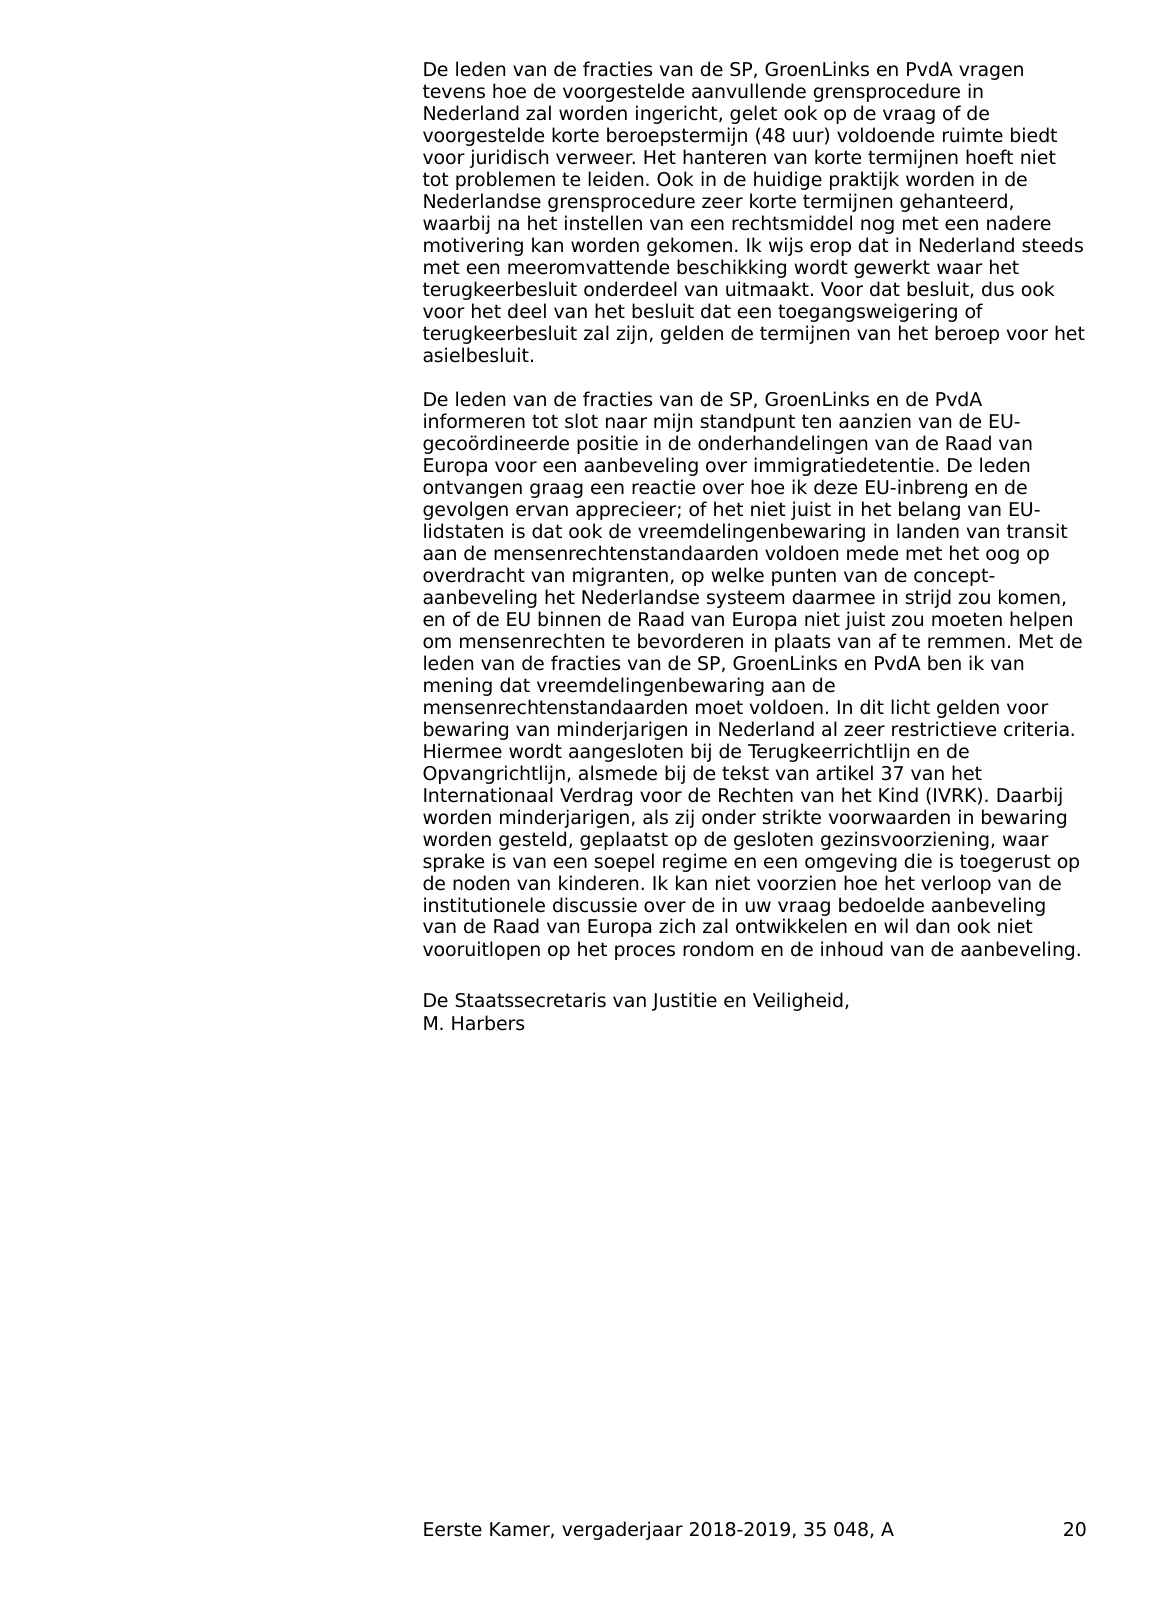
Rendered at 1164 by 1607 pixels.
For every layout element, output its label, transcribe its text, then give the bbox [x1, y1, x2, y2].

text De leden van de fracties van de SP, GroenLinks en PvdA vragen tevens hoe de voorgestelde aanvullende grensprocedure in Nederland zal worden ingericht, gelet ook op de vraag of de voorgestelde korte beroepstermijn (48 uur) voldoende ruimte biedt voor juridisch verweer. Het hanteren van korte termijnen hoeft niet tot problemen te leiden. Ook in de huidige praktijk worden in de Nederlandse grensprocedure zeer korte termijnen gehanteerd, waarbij na het instellen van een rechtsmiddel nog met een nadere motivering kan worden gekomen. Ik wijs erop dat in Nederland steeds met een meeromvattende beschikking wordt gewerkt waar het terugkeerbesluit onderdeel van uitmaakt. Voor dat besluit, dus ook voor het deel van het besluit dat een toegangsweigering of terugkeerbesluit zal zijn, gelden de termijnen van het beroep voor het asielbesluit. [422, 59, 1087, 367]
text De Staatssecretaris van Justitie en Veiligheid, M. Harbers [422, 990, 1087, 1034]
text De leden van de fracties van de SP, GroenLinks en de PvdA informeren tot slot naar mijn standpunt ten aanzien van de EU-gecoördineerde positie in de onderhandelingen van de Raad van Europa voor een aanbeveling over immigratiedetentie. De leden ontvangen graag een reactie over hoe ik deze EU-inbreng en de gevolgen ervan apprecieer; of het niet juist in het belang van EU-lidstaten is dat ook de vreemdelingenbewaring in landen van transit aan de mensenrechtenstandaarden voldoen mede met het oog op overdracht van migranten, op welke punten van de concept-aanbeveling het Nederlandse systeem daarmee in strijd zou komen, en of de EU binnen de Raad van Europa niet juist zou moeten helpen om mensenrechten te bevorderen in plaats van af te remmen. Met de leden van de fracties van de SP, GroenLinks en PvdA ben ik van mening dat vreemdelingenbewaring aan de mensenrechtenstandaarden moet voldoen. In dit licht gelden voor bewaring van minderjarigen in Nederland al zeer restrictieve criteria. Hiermee wordt aangesloten bij de Terugkeerrichtlijn en de Opvangrichtlijn, alsmede bij de tekst van artikel 37 van het Internationaal Verdrag voor de Rechten van het Kind (IVRK). Daarbij worden minderjarigen, als zij onder strikte voorwaarden in bewaring worden gesteld, geplaatst op de gesloten gezinsvoorziening, waar sprake is van een soepel regime en een omgeving die is toegerust op de noden van kinderen. Ik kan niet voorzien hoe het verloop van de institutionele discussie over de in uw vraag bedoelde aanbeveling van de Raad van Europa zich zal ontwikkelen en wil dan ook niet vooruitlopen op het proces rondom en de inhoud van de aanbeveling. [422, 389, 1087, 960]
